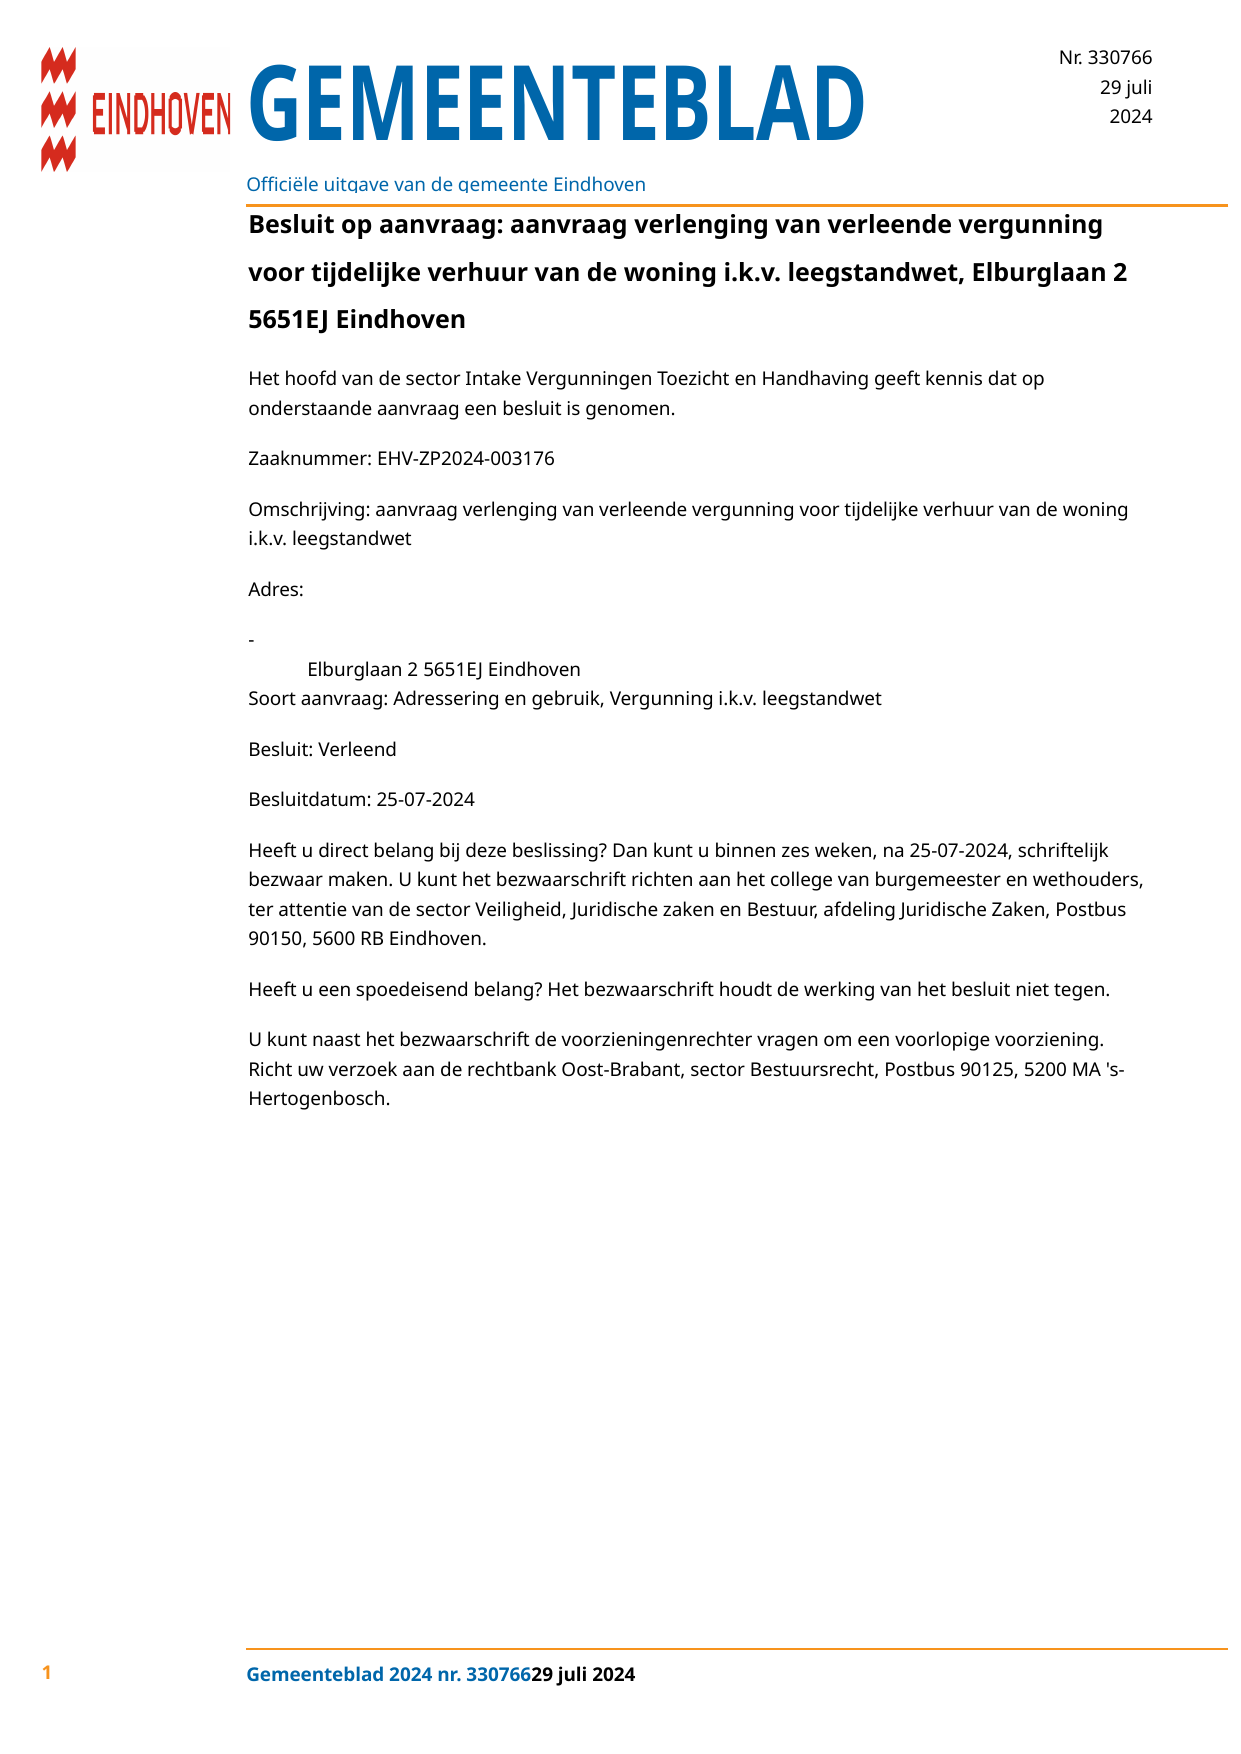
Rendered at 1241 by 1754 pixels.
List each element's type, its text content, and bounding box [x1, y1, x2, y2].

picture [41, 47, 231, 172]
text Zaaknummer: EHV-ZP2024-003176 [248, 446, 1152, 471]
text Het hoofd van de sector Intake Vergunningen Toezicht en Handhaving geeft kennis dat op onderstaande aanvraag een besluit is genomen. [248, 366, 1152, 421]
list Elburglaan 2 5651EJ Eindhoven [248, 656, 1152, 682]
text Soort aanvraag: Adressering en gebruik, Vergunning i.k.v. leegstandwet [248, 686, 1152, 711]
text U kunt naast het bezwaarschrift de voorzieningenrechter vragen om een voorlopige voorziening. Richt uw verzoek aan de rechtbank Oost-Brabant, sector Bestuursrecht, Postbus 90125, 5200 MA 's-Hertogenbosch. [248, 1026, 1152, 1111]
text Besluit op aanvraag: aanvraag verlenging van verleende vergunning voor tijdelijke verhuur van de woning i.k.v. leegstandwet, Elburglaan 2 5651EJ Eindhoven [248, 207, 1152, 336]
text Heeft u direct belang bij deze beslissing? Dan kunt u binnen zes weken, na 25-07-2024, schriftelijk bezwaar maken. U kunt het bezwaarschrift richten aan het college van burgemeester en wethouders, ter attentie van de sector Veiligheid, Juridische zaken en Bestuur, afdeling Juridische Zaken, Postbus 90150, 5600 RB Eindhoven. [248, 837, 1152, 951]
text Omschrijving: aanvraag verlenging van verleende vergunning voor tijdelijke verhuur van de woning i.k.v. leegstandwet [248, 496, 1152, 551]
text Adres: [248, 576, 1152, 602]
text Heeft u een spoedeisend belang? Het bezwaarschrift houdt de werking van het besluit niet tegen. [248, 976, 1152, 1002]
text Besluit: Verleend [248, 736, 1152, 762]
text Besluitdatum: 25-07-2024 [248, 786, 1152, 812]
